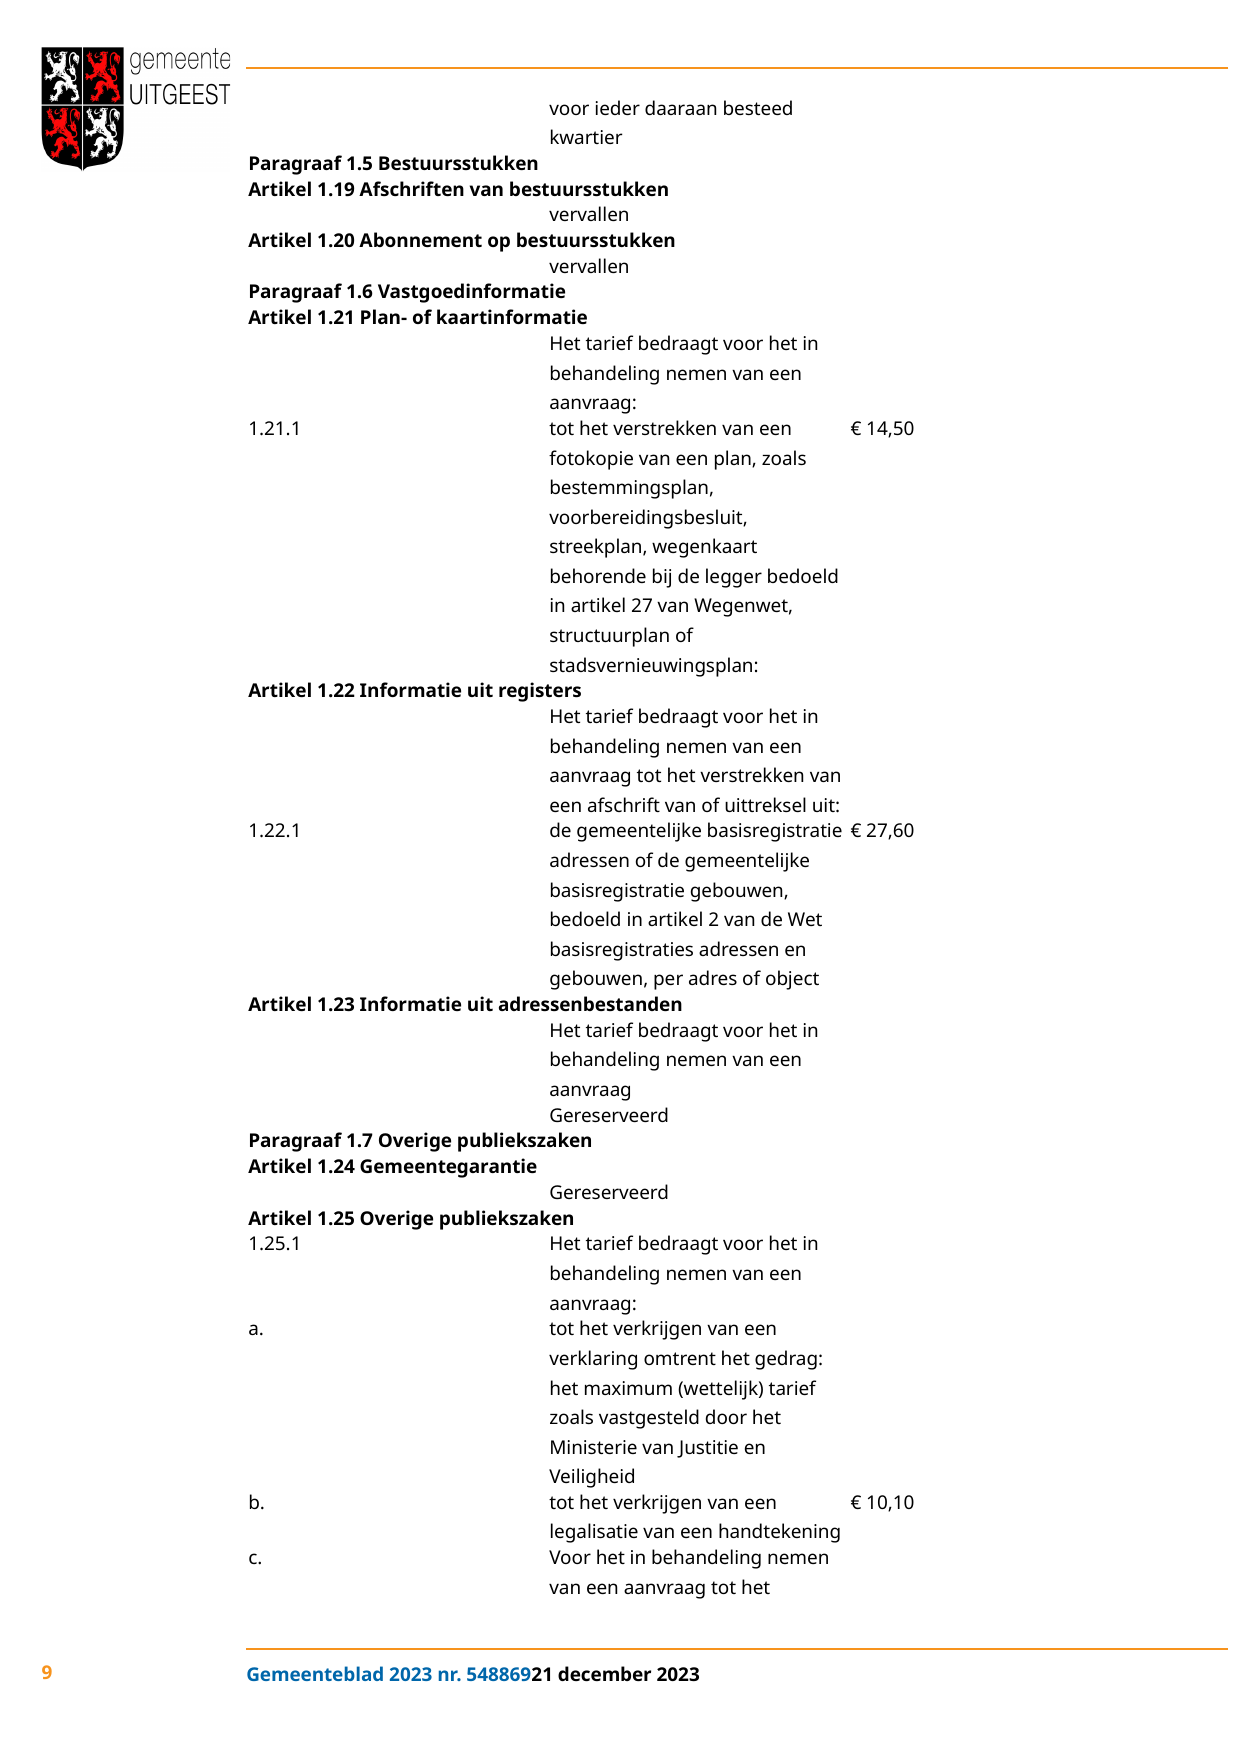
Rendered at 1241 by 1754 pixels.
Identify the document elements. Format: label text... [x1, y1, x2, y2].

table_cell [248, 202, 549, 227]
table_cell [850, 1179, 1152, 1205]
table_cell Artikel 1.19 Afschriften van bestuursstukken [248, 176, 1152, 202]
table_cell c. [248, 1545, 549, 1600]
table_cell voor ieder daaraan besteed kwartier [549, 95, 850, 150]
table_cell Paragraaf 1.7 Overige publiekszaken [248, 1128, 1152, 1153]
table_cell [850, 703, 1152, 818]
table_cell Het tarief bedraagt voor het in behandeling nemen van een aanvraag tot het verstrekken van een afschrift van of uittreksel uit: [549, 703, 850, 818]
table_cell [248, 95, 549, 150]
table_cell [850, 1017, 1152, 1102]
table_cell 1.22.1 [248, 818, 549, 991]
table_cell [850, 1231, 1152, 1316]
table_cell b. [248, 1489, 549, 1544]
table_cell [248, 330, 549, 415]
table_cell [850, 1545, 1152, 1600]
table_cell [248, 1179, 549, 1205]
table_cell a. [248, 1316, 549, 1489]
table_cell [850, 1102, 1152, 1128]
table_cell [248, 1102, 549, 1128]
table_cell [248, 253, 549, 279]
table_cell Artikel 1.21 Plan- of kaartinformatie [248, 305, 1152, 330]
table_cell tot het verkrijgen van een verklaring omtrent het gedrag: het maximum (wettelijk) tarief zoals vastgesteld door het Ministerie van Justitie en Veiligheid [549, 1316, 850, 1489]
table_cell € 14,50 [850, 415, 1152, 677]
table_cell [850, 95, 1152, 150]
table_cell Artikel 1.23 Informatie uit adressenbestanden [248, 991, 1152, 1017]
table_cell Artikel 1.22 Informatie uit registers [248, 678, 1152, 703]
table_cell [850, 253, 1152, 279]
table_cell Artikel 1.25 Overige publiekszaken [248, 1205, 1152, 1231]
table_cell vervallen [549, 202, 850, 227]
picture [41, 47, 231, 172]
table_cell [248, 703, 549, 818]
table_cell [850, 202, 1152, 227]
table_cell de gemeentelijke basisregistratie adressen of de gemeentelijke basisregistratie gebouwen, bedoeld in artikel 2 van de Wet basisregistraties adressen en gebouwen, per adres of object [549, 818, 850, 991]
table_cell [248, 1017, 549, 1102]
table_cell Paragraaf 1.5 Bestuursstukken [248, 150, 1152, 176]
table_cell Gereserveerd [549, 1179, 850, 1205]
table_cell [850, 330, 1152, 415]
table_cell Gereserveerd [549, 1102, 850, 1128]
table_cell [850, 1316, 1152, 1489]
table_cell Het tarief bedraagt voor het in behandeling nemen van een aanvraag: [549, 330, 850, 415]
table_cell Het tarief bedraagt voor het in behandeling nemen van een aanvraag: [549, 1231, 850, 1316]
table_cell tot het verkrijgen van een legalisatie van een handtekening [549, 1489, 850, 1544]
table_cell 1.21.1 [248, 415, 549, 677]
table_cell € 10,10 [850, 1489, 1152, 1544]
table_cell Paragraaf 1.6 Vastgoedinformatie [248, 279, 1152, 304]
table_cell vervallen [549, 253, 850, 279]
table_cell Voor het in behandeling nemen van een aanvraag tot het [549, 1545, 850, 1600]
table_cell Artikel 1.24 Gemeentegarantie [248, 1154, 1152, 1179]
table_cell € 27,60 [850, 818, 1152, 991]
table_cell 1.25.1 [248, 1231, 549, 1316]
table_cell tot het verstrekken van een fotokopie van een plan, zoals bestemmingsplan, voorbereidingsbesluit, streekplan, wegenkaart behorende bij de legger bedoeld in artikel 27 van Wegenwet, structuurplan of stadsvernieuwingsplan: [549, 415, 850, 677]
table_cell Het tarief bedraagt voor het in behandeling nemen van een aanvraag [549, 1017, 850, 1102]
table_cell Artikel 1.20 Abonnement op bestuursstukken [248, 227, 1152, 253]
